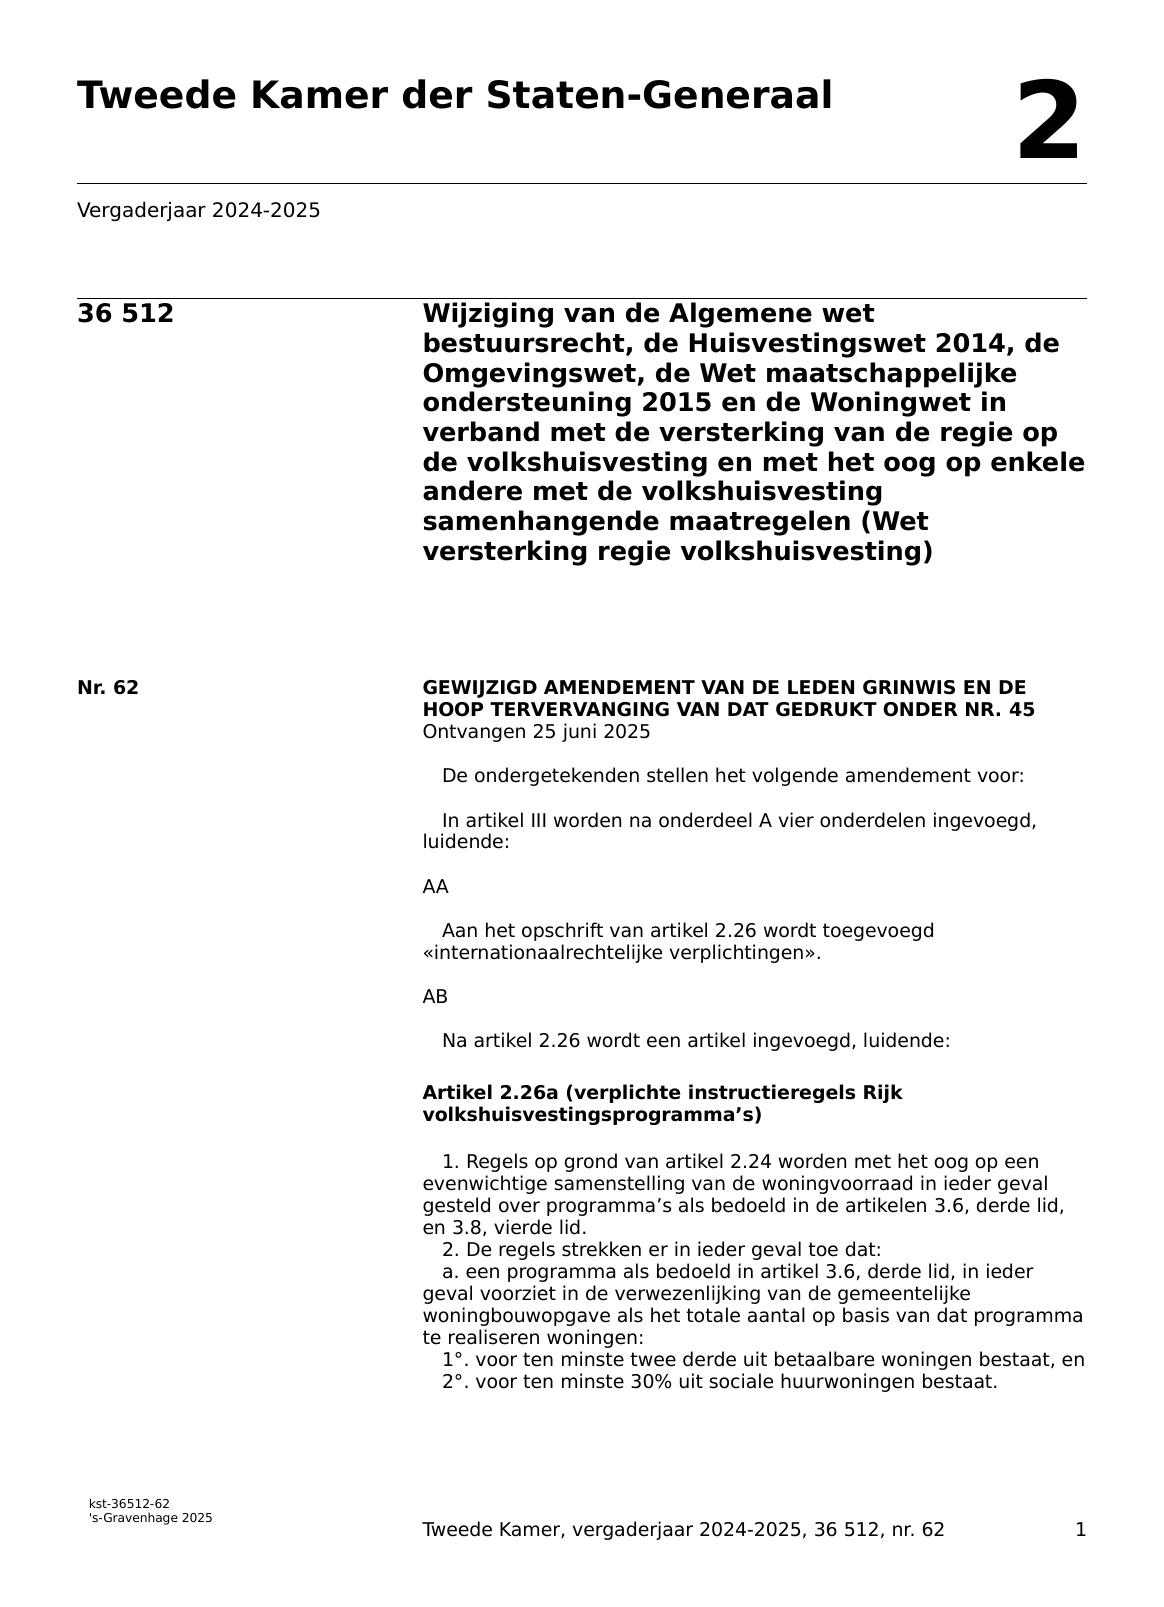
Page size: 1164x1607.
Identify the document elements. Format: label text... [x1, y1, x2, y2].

text De ondergetekenden stellen het volgende amendement voor: [422, 765, 1087, 787]
table_header 2 [886, 59, 1087, 183]
text 2°. voor ten minste 30% uit sociale huurwoningen bestaat. [422, 1371, 1087, 1393]
text Ontvangen 25 juni 2025 [422, 721, 1087, 743]
table_header Tweede Kamer der Staten-Generaal [77, 59, 886, 183]
text a. een programma als bedoeld in artikel 3.6, derde lid, in ieder geval voorziet in de verwezenlijking van de gemeentelijke woningbouwopgave als het totale aantal op basis van dat programma te realiseren woningen: [422, 1261, 1087, 1349]
text 's-Gravenhage 2025 [88, 1511, 323, 1525]
text 2. De regels strekken er in ieder geval toe dat: [422, 1239, 1087, 1261]
text Na artikel 2.26 wordt een artikel ingevoegd, luidende: [422, 1030, 1087, 1052]
text 1°. voor ten minste twee derde uit betaalbare woningen bestaat, en [422, 1349, 1087, 1371]
text Aan het opschrift van artikel 2.26 wordt toegevoegd «internationaalrechtelijke verplichtingen». [422, 920, 1087, 964]
subtitle 36 512 Wijziging van de Algemene wet bestuursrecht, de Huisvestingswet 2014, de Omgevingswet, de Wet maatschappelijke ondersteuning 2015 en de Woningwet in verband met de versterking van de regie op de volkshuisvesting en met het oog op enkele andere met de volkshuisvesting samenhangende maatregelen (Wet versterking regie volkshuisvesting) [77, 299, 1087, 566]
text In artikel III worden na onderdeel A vier onderdelen ingevoegd, luidende: [422, 809, 1087, 853]
text AA [422, 876, 1087, 898]
subtitle Nr. 62 GEWIJZIGD AMENDEMENT VAN DE LEDEN GRINWIS EN DE HOOP TERVERVANGING VAN DAT GEDRUKT ONDER NR. 45 [77, 677, 1087, 721]
table_cell Vergaderjaar 2024-2025 [77, 184, 1087, 298]
subtitle Artikel 2.26a (verplichte instructieregels Rijk volkshuisvestingsprogramma’s) [422, 1082, 1087, 1126]
text AB [422, 986, 1087, 1008]
text kst-36512-62 [88, 1497, 323, 1511]
text 1. Regels op grond van artikel 2.24 worden met het oog op een evenwichtige samenstelling van de woningvoorraad in ieder geval gesteld over programma’s als bedoeld in de artikelen 3.6, derde lid, en 3.8, vierde lid. [422, 1151, 1087, 1239]
